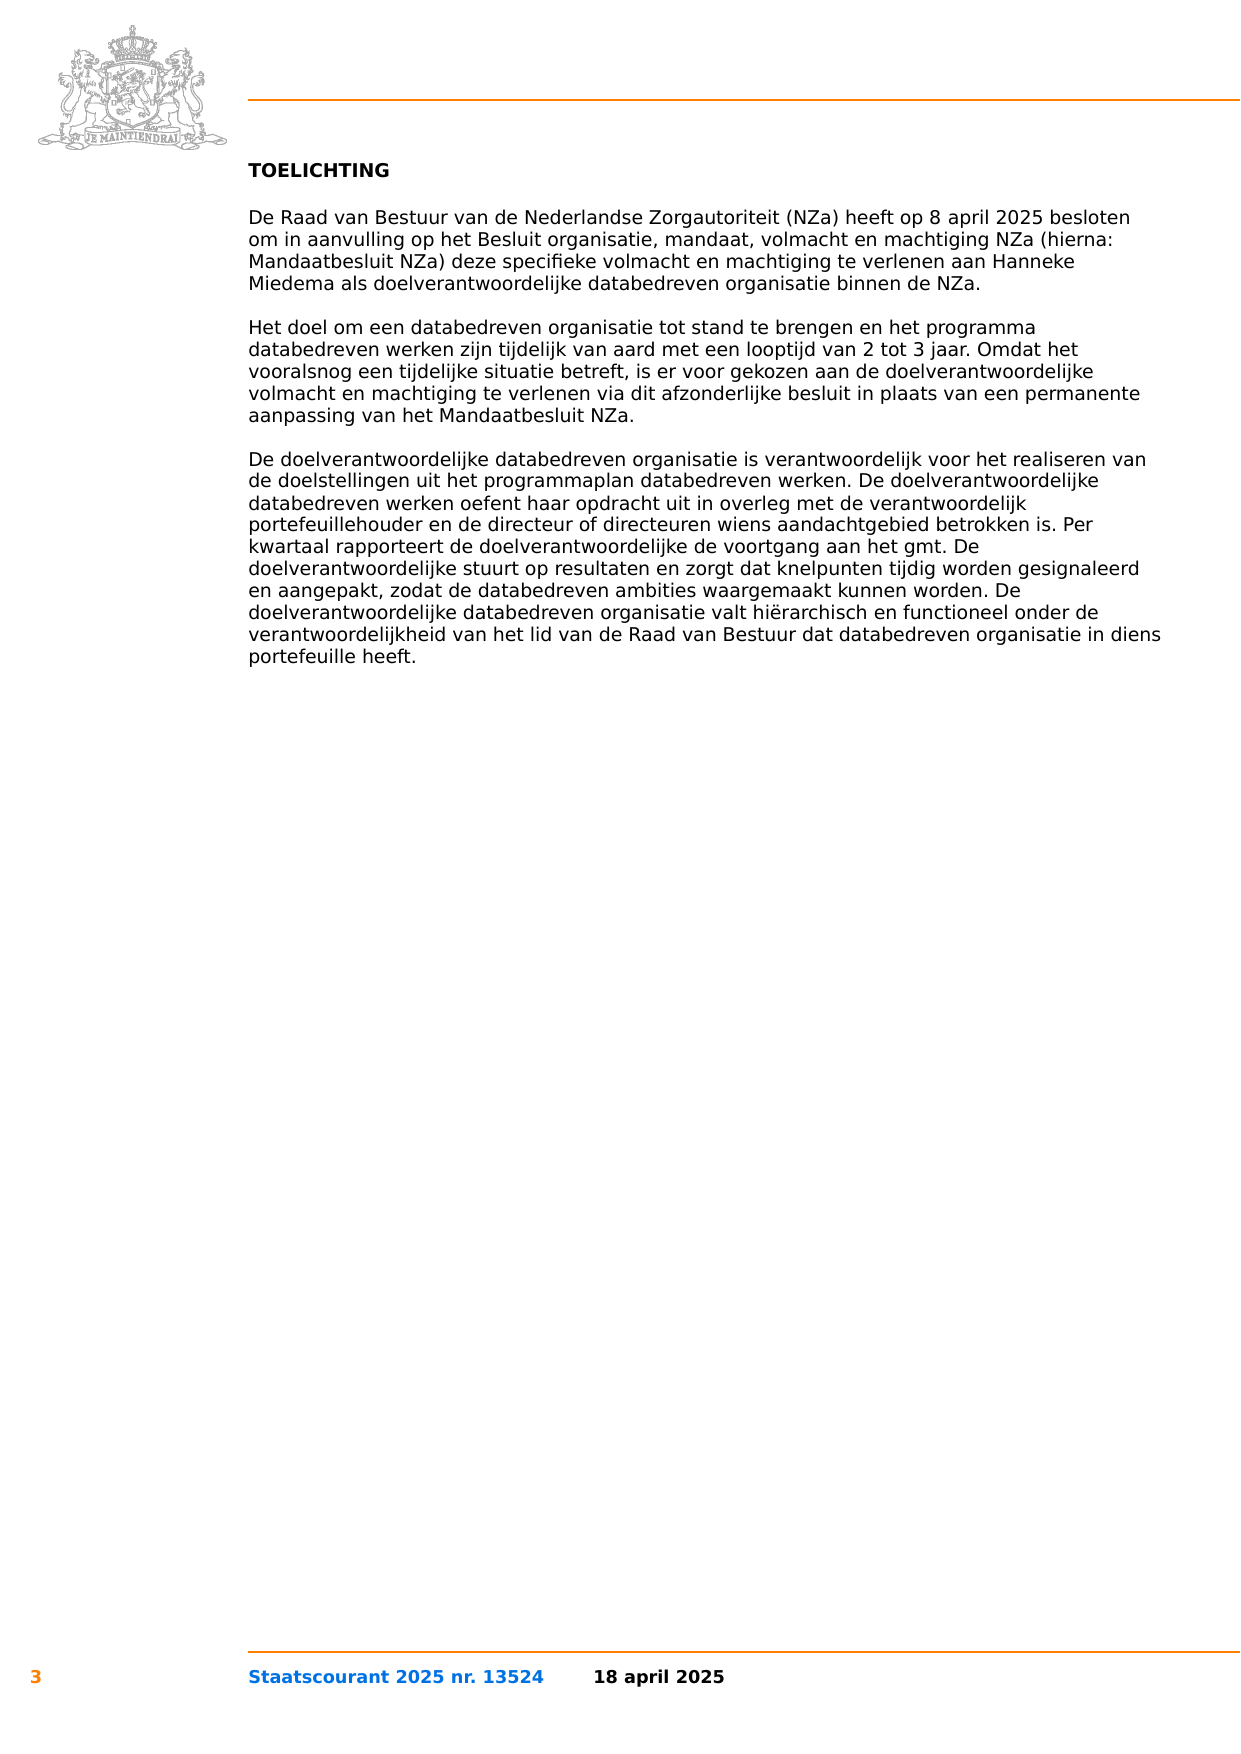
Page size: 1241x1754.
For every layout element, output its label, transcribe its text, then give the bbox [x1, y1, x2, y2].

text De Raad van Bestuur van de Nederlandse Zorgautoriteit (NZa) heeft op 8 april 2025 besloten om in aanvulling op het Besluit organisatie, mandaat, volmacht en machtiging NZa (hierna: Mandaatbesluit NZa) deze specifieke volmacht en machtiging te verlenen aan Hanneke Miedema als doelverantwoordelijke databedreven organisatie binnen de NZa. [248, 207, 1163, 295]
text De doelverantwoordelijke databedreven organisatie is verantwoordelijk voor het realiseren van de doelstellingen uit het programmaplan databedreven werken. De doelverantwoordelijke databedreven werken oefent haar opdracht uit in overleg met de verantwoordelijk portefeuillehouder en de directeur of directeuren wiens aandachtgebied betrokken is. Per kwartaal rapporteert de doelverantwoordelijke de voortgang aan het gmt. De doelverantwoordelijke stuurt op resultaten en zorgt dat knelpunten tijdig worden gesignaleerd en aangepakt, zodat de databedreven ambities waargemaakt kunnen worden. De doelverantwoordelijke databedreven organisatie valt hiërarchisch en functioneel onder de verantwoordelijkheid van het lid van de Raad van Bestuur dat databedreven organisatie in diens portefeuille heeft. [248, 448, 1163, 668]
picture [38, 25, 227, 150]
text Het doel om een databedreven organisatie tot stand te brengen en het programma databedreven werken zijn tijdelijk van aard met een looptijd van 2 tot 3 jaar. Omdat het vooralsnog een tijdelijke situatie betreft, is er voor gekozen aan de doelverantwoordelijke volmacht en machtiging te verlenen via dit afzonderlijke besluit in plaats van een permanente aanpassing van het Mandaatbesluit NZa. [248, 317, 1163, 427]
subtitle TOELICHTING [248, 160, 1163, 182]
